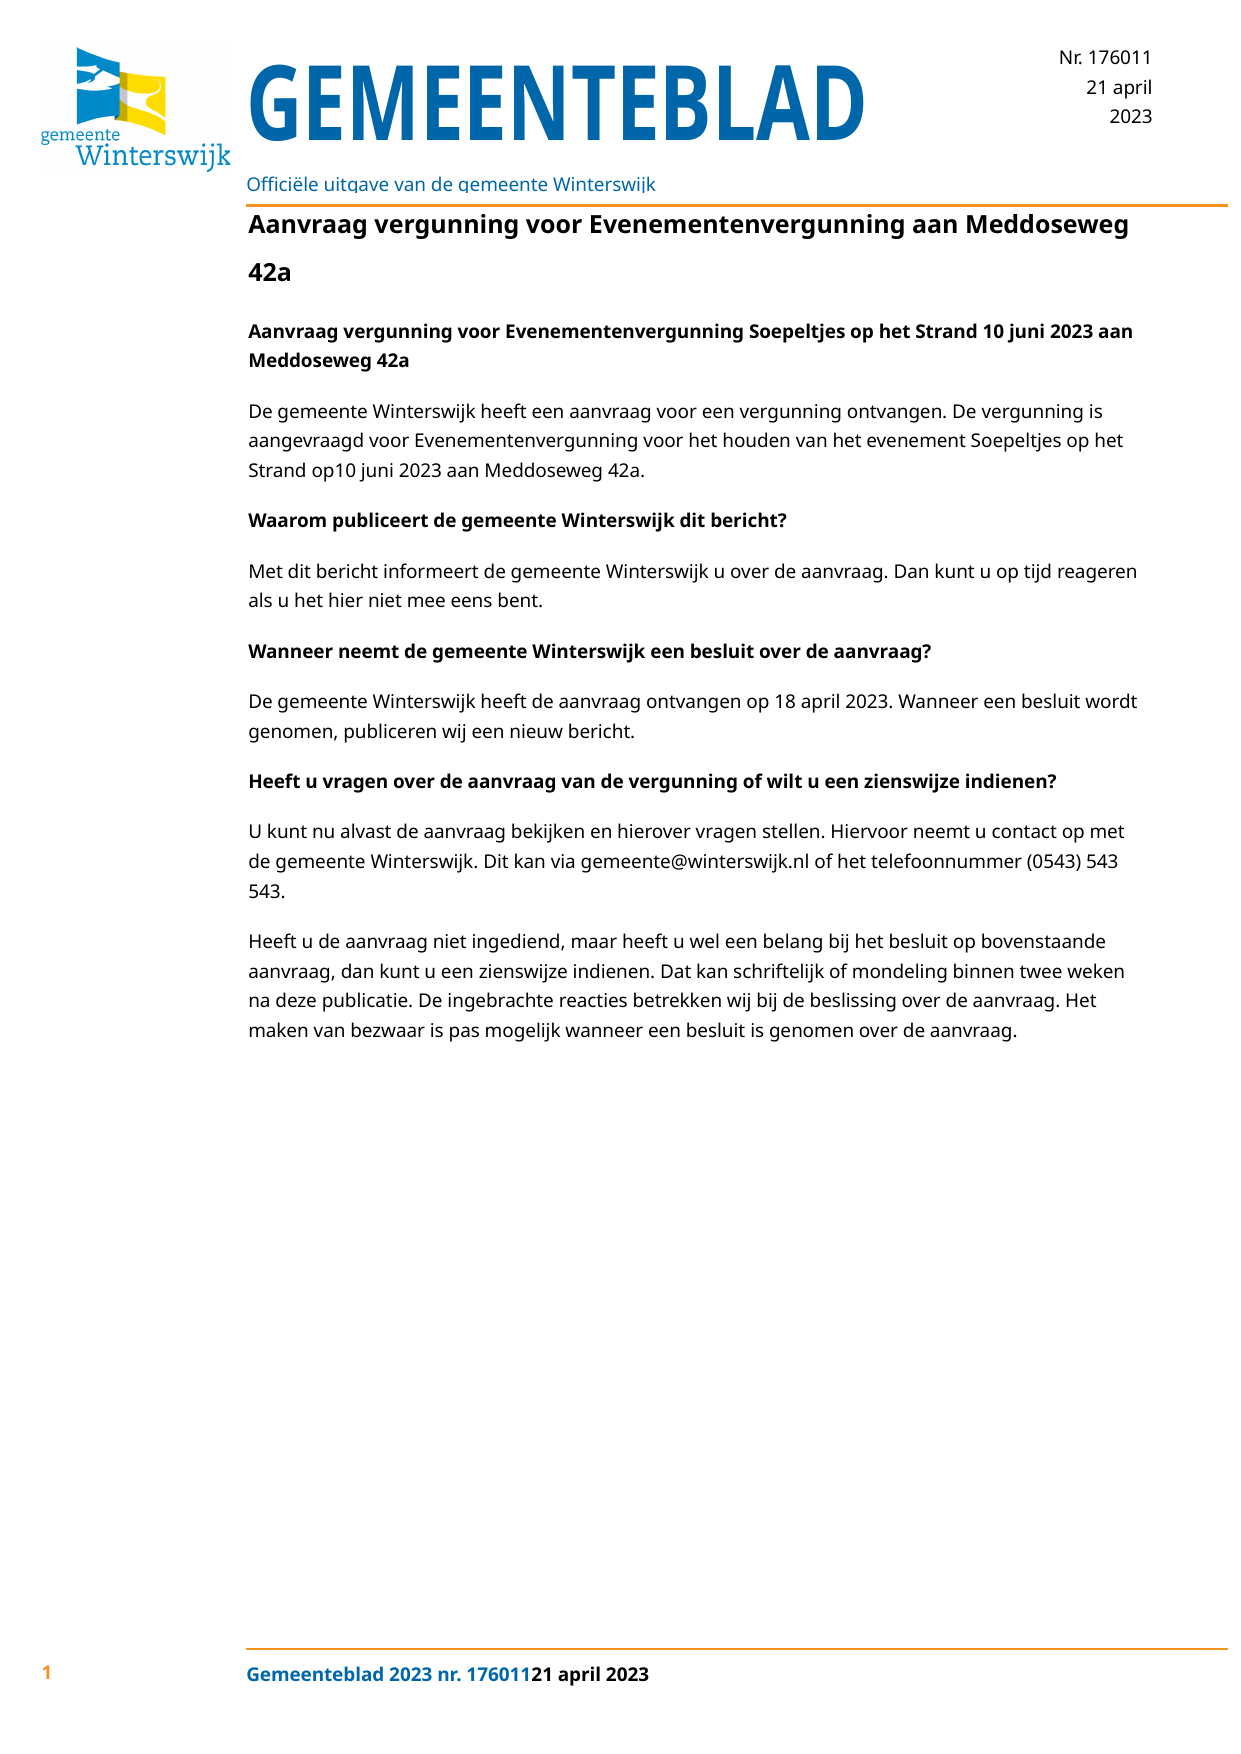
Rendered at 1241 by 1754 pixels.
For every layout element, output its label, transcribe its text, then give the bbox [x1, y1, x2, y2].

text De gemeente Winterswijk heeft een aanvraag voor een vergunning ontvangen. De vergunning is aangevraagd voor Evenementenvergunning voor het houden van het evenement Soepeltjes op het Strand op10 juni 2023 aan Meddoseweg 42a. [248, 398, 1152, 483]
text Aanvraag vergunning voor Evenementenvergunning aan Meddoseweg 42a [248, 207, 1152, 288]
text Heeft u vragen over de aanvraag van de vergunning of wilt u een zienswijze indienen? [248, 768, 1152, 794]
text Heeft u de aanvraag niet ingediend, maar heeft u wel een belang bij het besluit op bovenstaande aanvraag, dan kunt u een zienswijze indienen. Dat kan schriftelijk of mondeling binnen twee weken na deze publicatie. De ingebrachte reacties betrekken wij bij de beslissing over de aanvraag. Het maken van bezwaar is pas mogelijk wanneer een besluit is genomen over de aanvraag. [248, 928, 1152, 1043]
text Met dit bericht informeert de gemeente Winterswijk u over de aanvraag. Dan kunt u op tijd reageren als u het hier niet mee eens bent. [248, 558, 1152, 613]
text Wanneer neemt de gemeente Winterswijk een besluit over de aanvraag? [248, 638, 1152, 664]
picture [41, 47, 231, 172]
text Aanvraag vergunning voor Evenementenvergunning Soepeltjes op het Strand 10 juni 2023 aan Meddoseweg 42a [248, 318, 1152, 373]
text U kunt nu alvast de aanvraag bekijken en hierover vragen stellen. Hiervoor neemt u contact op met de gemeente Winterswijk. Dit kan via gemeente@winterswijk.nl of het telefoonnummer (0543) 543 543. [248, 819, 1152, 904]
picture [225, 153, 231, 162]
text De gemeente Winterswijk heeft de aanvraag ontvangen op 18 april 2023. Wanneer een besluit wordt genomen, publiceren wij een nieuw bericht. [248, 688, 1152, 744]
text Waarom publiceert de gemeente Winterswijk dit bericht? [248, 507, 1152, 533]
